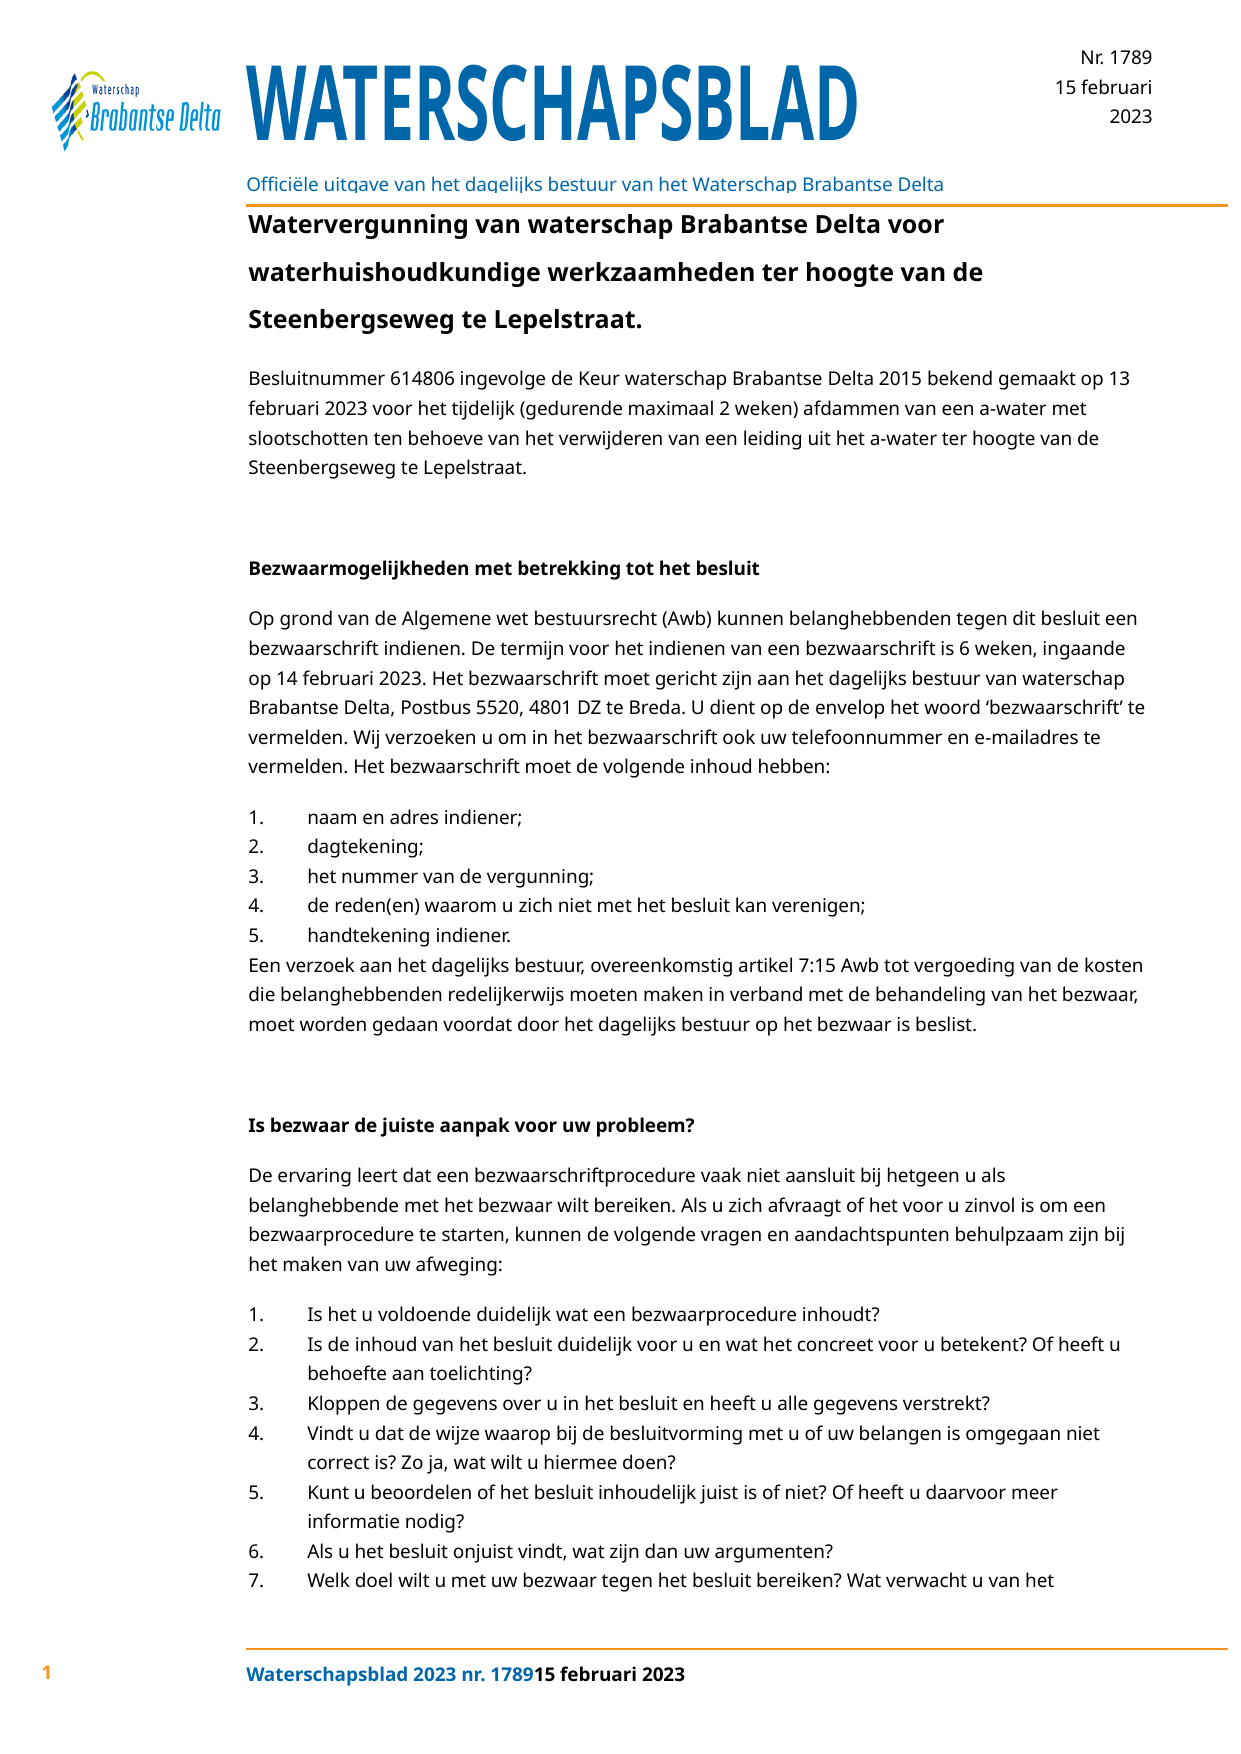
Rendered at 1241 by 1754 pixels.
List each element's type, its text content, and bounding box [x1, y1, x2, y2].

text Op grond van de Algemene wet bestuursrecht (Awb) kunnen belanghebbenden tegen dit besluit een bezwaarschrift indienen. De termijn voor het indienen van een bezwaarschrift is 6 weken, ingaande op 14 februari 2023. Het bezwaarschrift moet gericht zijn aan het dagelijks bestuur van waterschap Brabantse Delta, Postbus 5520, 4801 DZ te Breda. U dient op de envelop het woord ‘bezwaarschrift’ te vermelden. Wij verzoeken u om in het bezwaarschrift ook uw telefoonnummer en e‑mailadres te vermelden. Het bezwaarschrift moet de volgende inhoud hebben: [248, 606, 1152, 779]
text Besluitnummer 614806 ingevolge de Keur waterschap Brabantse Delta 2015 bekend gemaakt op 13 februari 2023 voor het tijdelijk (gedurende maximaal 2 weken) afdammen van een a-water met slootschotten ten behoeve van het verwijderen van een leiding uit het a-water ter hoogte van de Steenbergseweg te Lepelstraat. [248, 366, 1152, 480]
list naam en adres indiener; [248, 804, 1152, 829]
list Kloppen de gegevens over u in het besluit en heeft u alle gegevens verstrekt? [248, 1390, 1152, 1416]
list Vindt u dat de wijze waarop bij de besluitvorming met u of uw belangen is omgegaan niet correct is? Zo ja, wat wilt u hiermee doen? [248, 1420, 1152, 1475]
text Een verzoek aan het dagelijks bestuur, overeenkomstig artikel 7:15 Awb tot vergoeding van de kosten die belanghebbenden redelijkerwijs moeten maken in verband met de behandeling van het bezwaar, moet worden gedaan voordat door het dagelijks bestuur op het bezwaar is beslist. [248, 952, 1152, 1037]
list het nummer van de vergunning; [248, 863, 1152, 889]
list Is de inhoud van het besluit duidelijk voor u en wat het concreet voor u betekent? Of heeft u behoefte aan toelichting? [248, 1331, 1152, 1386]
list handtekening indiener. [248, 922, 1152, 948]
list Als u het besluit onjuist vindt, wat zijn dan uw argumenten? [248, 1538, 1152, 1564]
list Is het u voldoende duidelijk wat een bezwaarprocedure inhoudt? [248, 1301, 1152, 1327]
picture [41, 47, 231, 172]
list Kunt u beoordelen of het besluit inhoudelijk juist is of niet? Of heeft u daarvoor meer informatie nodig? [248, 1479, 1152, 1534]
list dagtekening; [248, 833, 1152, 859]
text Watervergunning van waterschap Brabantse Delta voor waterhuishoudkundige werkzaamheden ter hoogte van de Steenbergseweg te Lepelstraat. [248, 207, 1152, 336]
list Welk doel wilt u met uw bezwaar tegen het besluit bereiken? Wat verwacht u van het [248, 1568, 1152, 1593]
text Is bezwaar de juiste aanpak voor uw probleem? [248, 1112, 1152, 1137]
text Bezwaarmogelijkheden met betrekking tot het besluit [248, 555, 1152, 581]
list de reden(en) waarom u zich niet met het besluit kan verenigen; [248, 893, 1152, 918]
text De ervaring leert dat een bezwaarschriftprocedure vaak niet aansluit bij hetgeen u als belanghebbende met het bezwaar wilt bereiken. Als u zich afvraagt of het voor u zinvol is om een bezwaarprocedure te starten, kunnen de volgende vragen en aandachtspunten behulpzaam zijn bij het maken van uw afweging: [248, 1162, 1152, 1277]
